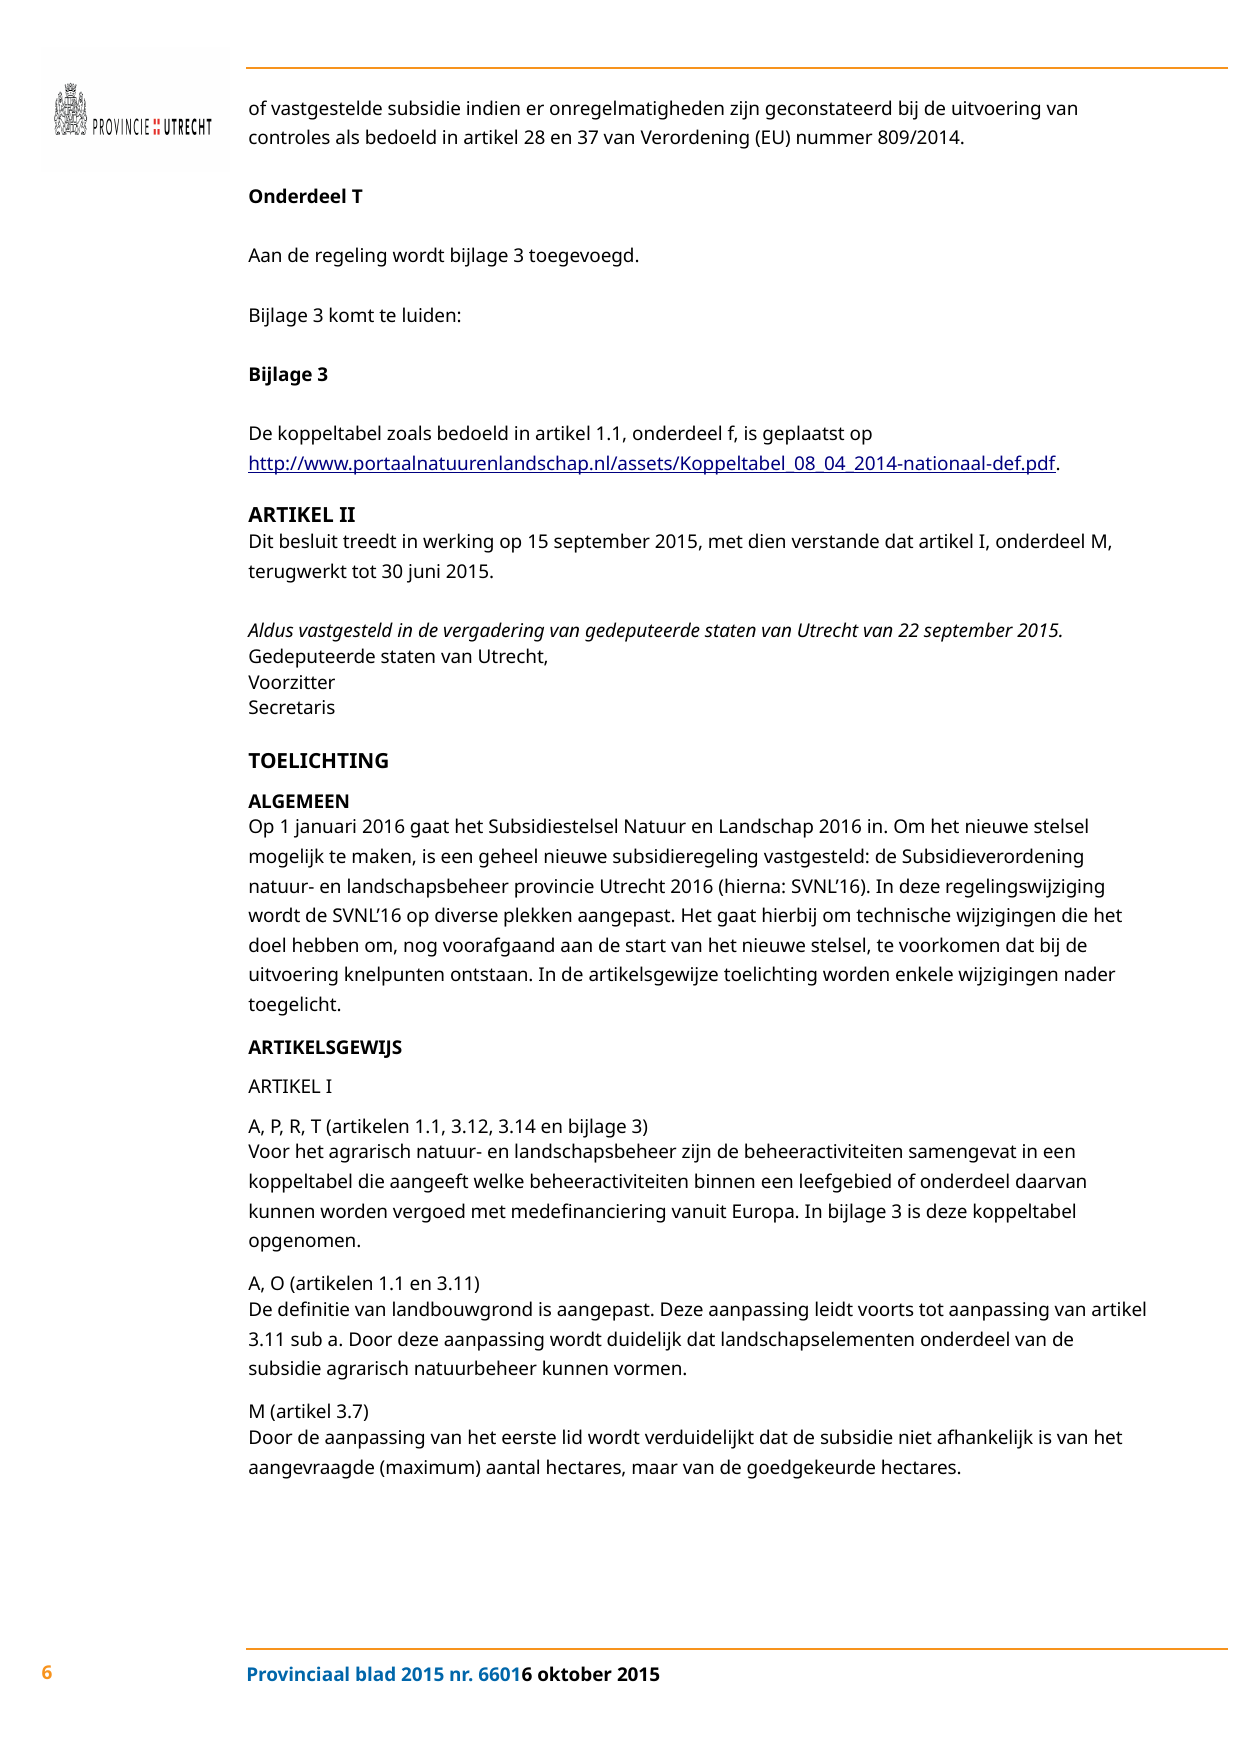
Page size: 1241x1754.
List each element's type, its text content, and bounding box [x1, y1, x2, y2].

text Voor het agrarisch natuur- en landschapsbeheer zijn de beheeractiviteiten samengevat in een koppeltabel die aangeeft welke beheeractiviteiten binnen een leefgebied of onderdeel daarvan kunnen worden vergoed met medefinanciering vanuit Europa. In bijlage 3 is deze koppeltabel opgenomen. [248, 1139, 1152, 1253]
text De definitie van landbouwgrond is aangepast. Deze aanpassing leidt voorts tot aanpassing van artikel 3.11 sub a. Door deze aanpassing wordt duidelijk dat landschapselementen onderdeel van de subsidie agrarisch natuurbeheer kunnen vormen. [248, 1296, 1152, 1381]
text ARTIKEL I [248, 1074, 1152, 1099]
text ALGEMEEN [248, 788, 1152, 814]
text Bijlage 3 [248, 361, 1152, 387]
text ARTIKELSGEWIJS [248, 1034, 1152, 1060]
text Voorzitter [248, 669, 1152, 694]
text De koppeltabel zoals bedoeld in artikel 1.1, onderdeel f, is geplaatst op http://www.portaalnatuurenlandschap.nl/assets/Koppeltabel_08_04_2014-nationaal-def.pdf. [248, 420, 1152, 476]
text Door de aanpassing van het eerste lid wordt verduidelijkt dat de subsidie niet afhankelijk is van het aangevraagde (maximum) aantal hectares, maar van de goedgekeurde hectares. [248, 1424, 1152, 1479]
text M (artikel 3.7) [248, 1398, 1152, 1424]
picture [41, 47, 231, 172]
text Onderdeel T [248, 183, 1152, 209]
text of vastgestelde subsidie indien er onregelmatigheden zijn geconstateerd bij de uitvoering van controles als bedoeld in artikel 28 en 37 van Verordening (EU) nummer 809/2014. [248, 95, 1152, 150]
text Aldus vastgesteld in de vergadering van gedeputeerde staten van Utrecht van 22 september 2015. [248, 617, 1152, 643]
text Aan de regeling wordt bijlage 3 toegevoegd. [248, 243, 1152, 268]
text A, P, R, T (artikelen 1.1, 3.12, 3.14 en bijlage 3) [248, 1113, 1152, 1139]
text ARTIKEL II [248, 500, 1152, 529]
text Secretaris [248, 694, 1152, 720]
text Bijlage 3 komt te luiden: [248, 302, 1152, 328]
text Dit besluit treedt in werking op 15 september 2015, met dien verstande dat artikel I, onderdeel M, terugwerkt tot 30 juni 2015. [248, 529, 1152, 584]
text TOELICHTING [248, 746, 1152, 774]
text A, O (artikelen 1.1 en 3.11) [248, 1271, 1152, 1296]
text Gedeputeerde staten van Utrecht, [248, 643, 1152, 669]
text Op 1 januari 2016 gaat het Subsidiestelsel Natuur en Landschap 2016 in. Om het nieuwe stelsel mogelijk te maken, is een geheel nieuwe subsidieregeling vastgesteld: de Subsidieverordening natuur- en landschapsbeheer provincie Utrecht 2016 (hierna: SVNL’16). In deze regelingswijziging wordt de SVNL’16 op diverse plekken aangepast. Het gaat hierbij om technische wijzigingen die het doel hebben om, nog voorafgaand aan de start van het nieuwe stelsel, te voorkomen dat bij de uitvoering knelpunten ontstaan. In de artikelsgewijze toelichting worden enkele wijzigingen nader toegelicht. [248, 814, 1152, 1017]
